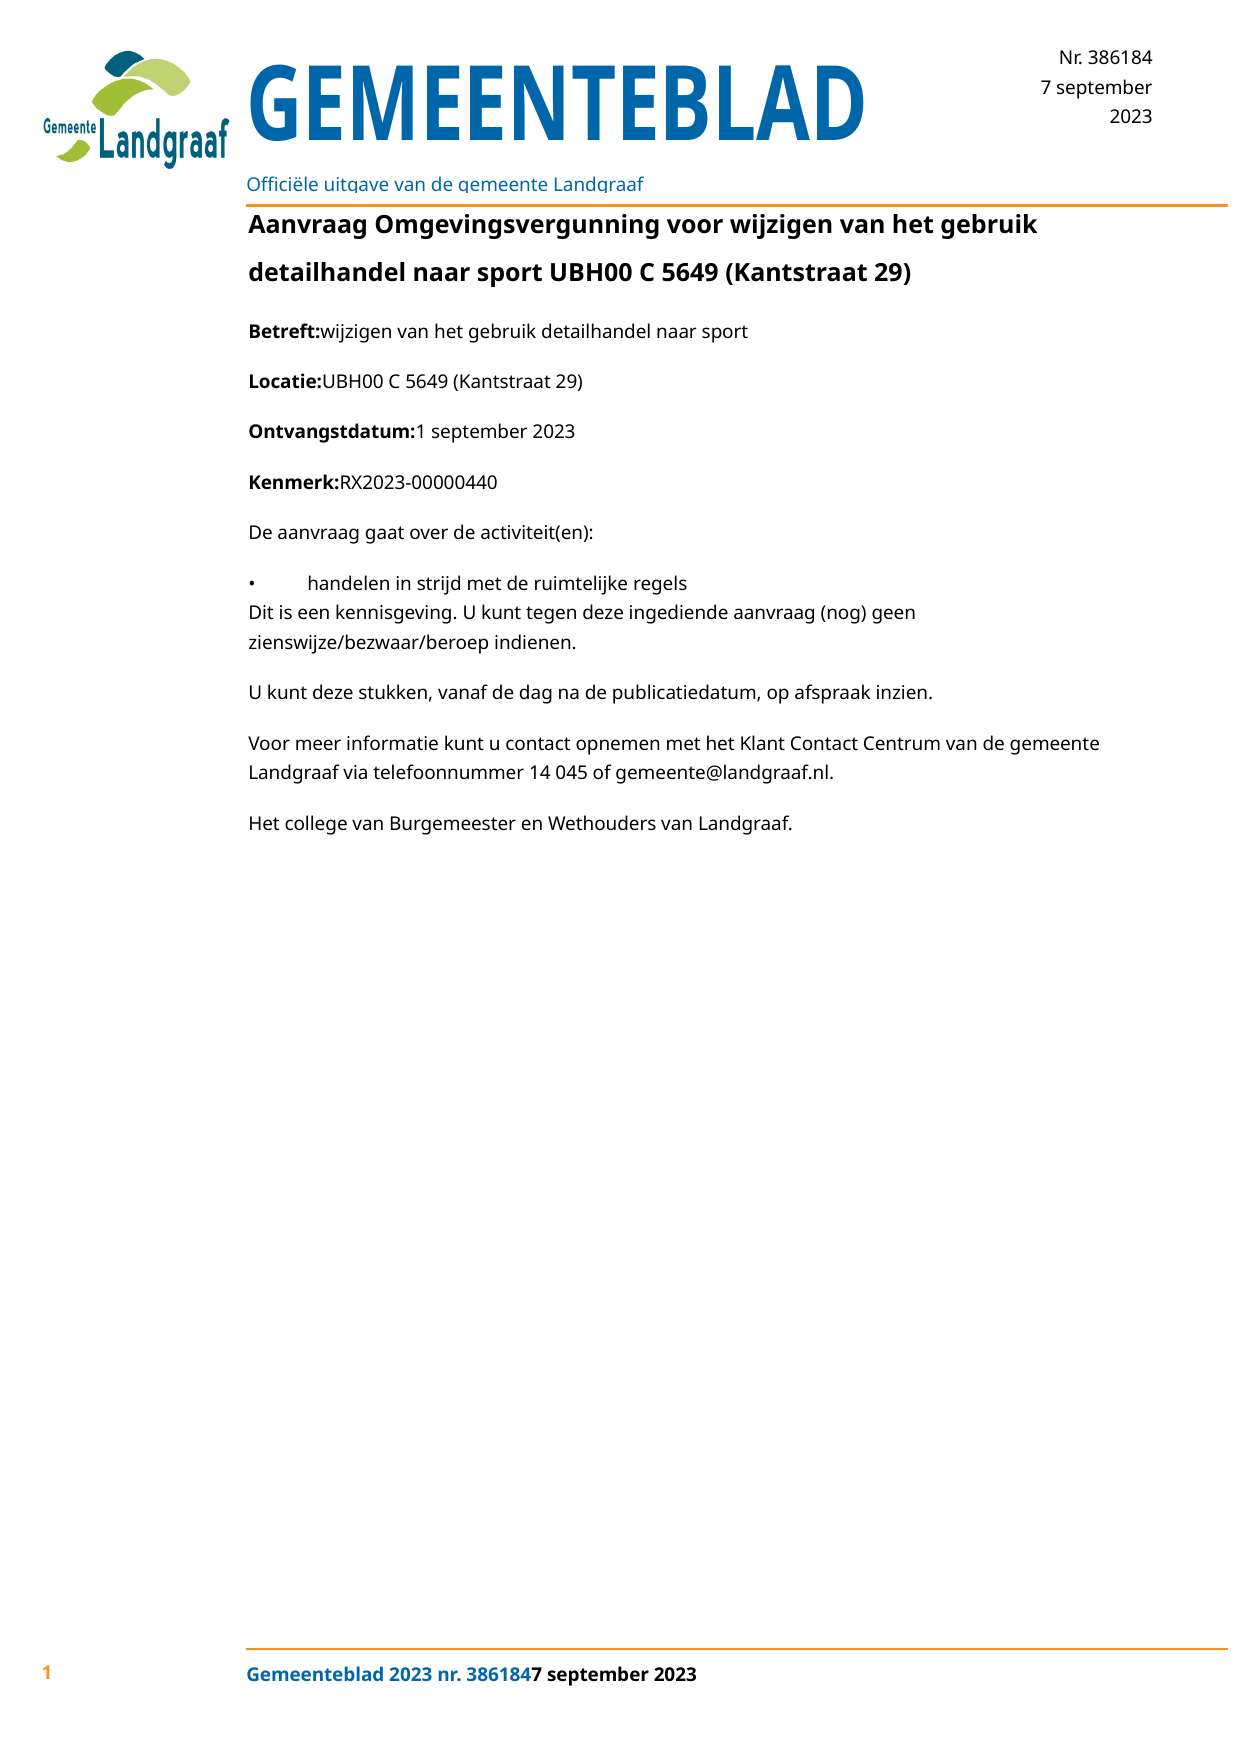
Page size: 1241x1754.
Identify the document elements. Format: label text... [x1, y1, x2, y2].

text Dit is een kennisgeving. U kunt tegen deze ingediende aanvraag (nog) geen zienswijze/bezwaar/beroep indienen. [248, 599, 1152, 655]
text Betreft:wijzigen van het gebruik detailhandel naar sport [248, 318, 1152, 344]
text Kenmerk:RX2023-00000440 [248, 469, 1152, 495]
text Aanvraag Omgevingsvergunning voor wijzigen van het gebruik detailhandel naar sport UBH00 C 5649 (Kantstraat 29) [248, 207, 1152, 288]
text De aanvraag gaat over de activiteit(en): [248, 519, 1152, 545]
picture [41, 47, 231, 172]
text U kunt deze stukken, vanaf de dag na de publicatiedatum, op afspraak inzien. [248, 679, 1152, 705]
text Ontvangstdatum:1 september 2023 [248, 419, 1152, 444]
text Het college van Burgemeester en Wethouders van Landgraaf. [248, 810, 1152, 836]
list handelen in strijd met de ruimtelijke regels [248, 570, 1152, 596]
text Locatie:UBH00 C 5649 (Kantstraat 29) [248, 368, 1152, 394]
text Voor meer informatie kunt u contact opnemen met het Klant Contact Centrum van de gemeente Landgraaf via telefoonnummer 14 045 of gemeente@landgraaf.nl. [248, 730, 1152, 785]
